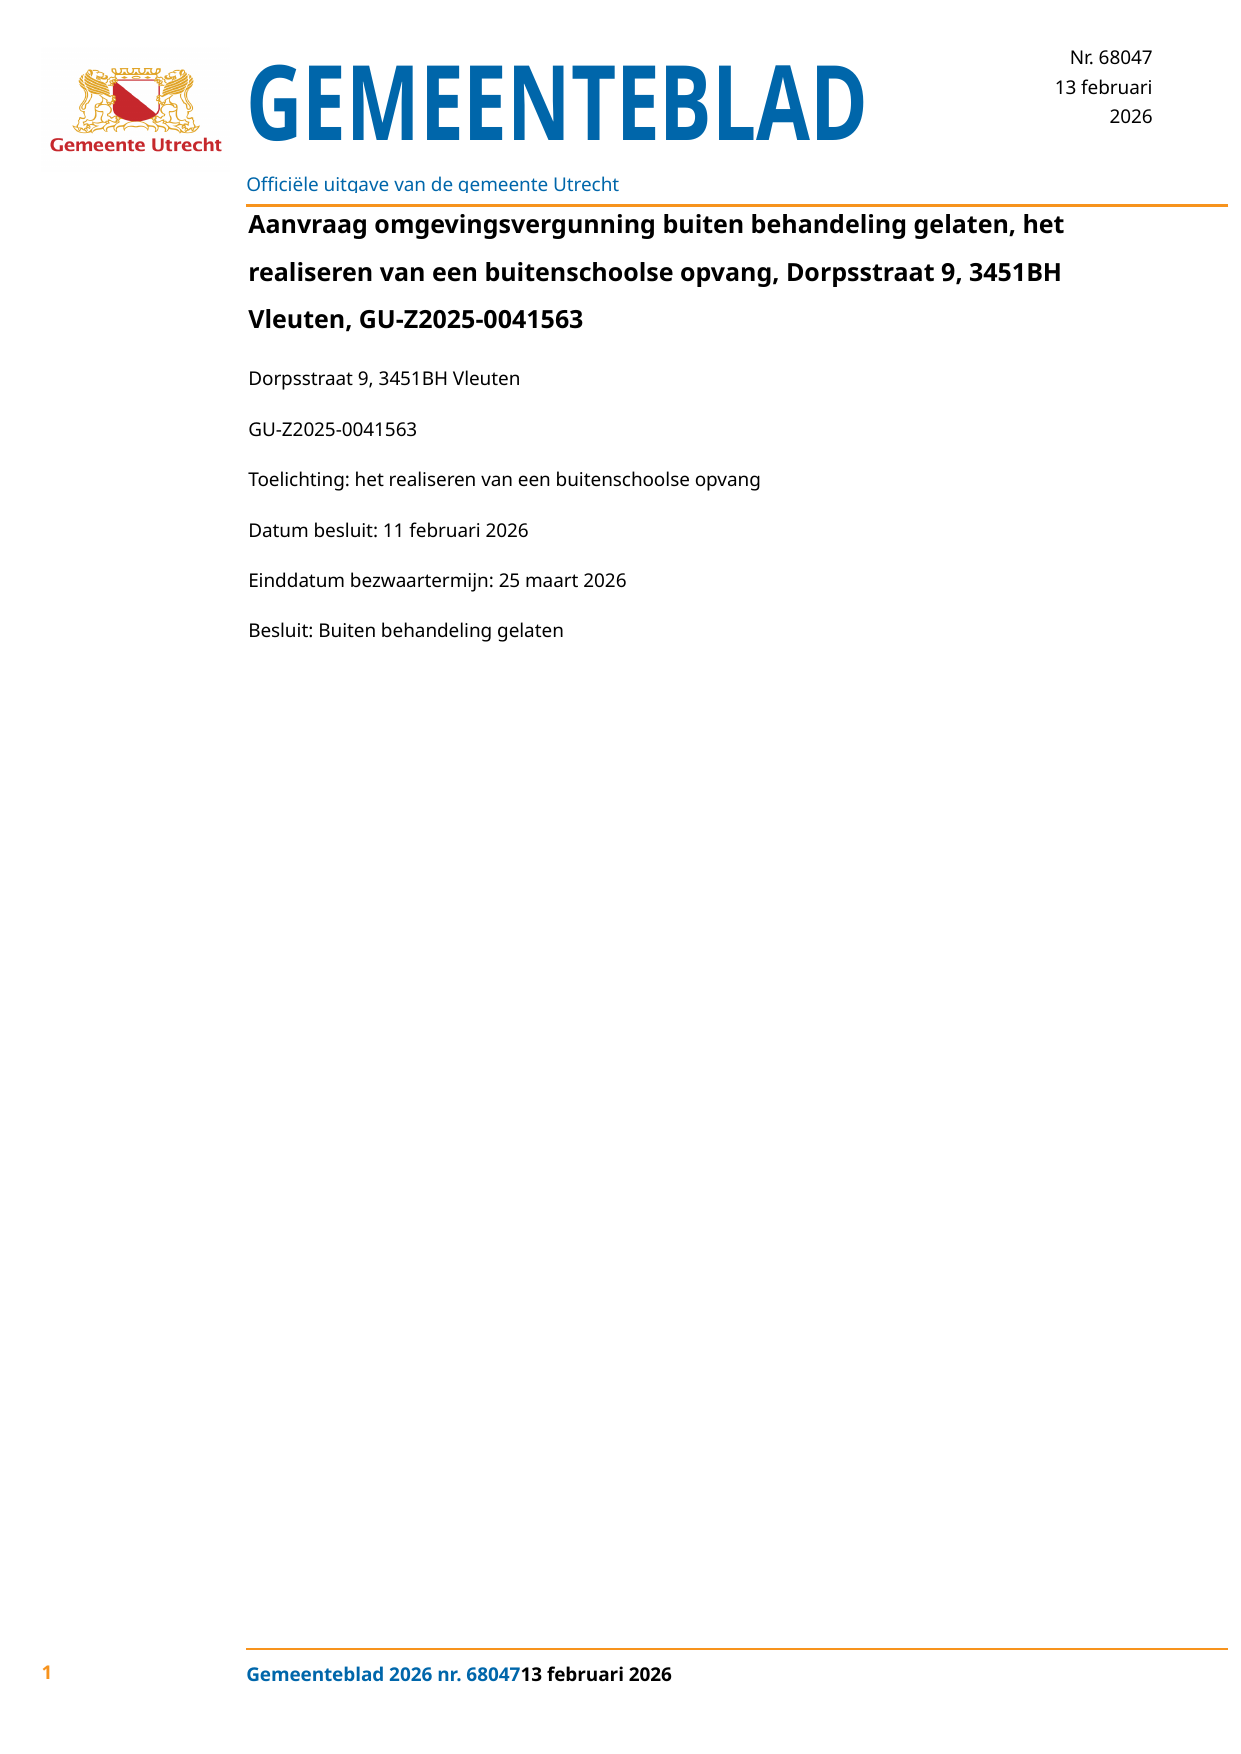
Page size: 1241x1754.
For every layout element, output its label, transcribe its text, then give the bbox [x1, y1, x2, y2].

picture [41, 47, 231, 172]
text Einddatum bezwaartermijn: 25 maart 2026 [248, 567, 1152, 593]
text Aanvraag omgevingsvergunning buiten behandeling gelaten, het realiseren van een buitenschoolse opvang, Dorpsstraat 9, 3451BH Vleuten, GU-Z2025-0041563 [248, 207, 1152, 336]
text Besluit: Buiten behandeling gelaten [248, 618, 1152, 643]
text Datum besluit: 11 februari 2026 [248, 517, 1152, 542]
text GU-Z2025-0041563 [248, 416, 1152, 442]
text Toelichting: het realiseren van een buitenschoolse opvang [248, 466, 1152, 492]
text Dorpsstraat 9, 3451BH Vleuten [248, 366, 1152, 391]
